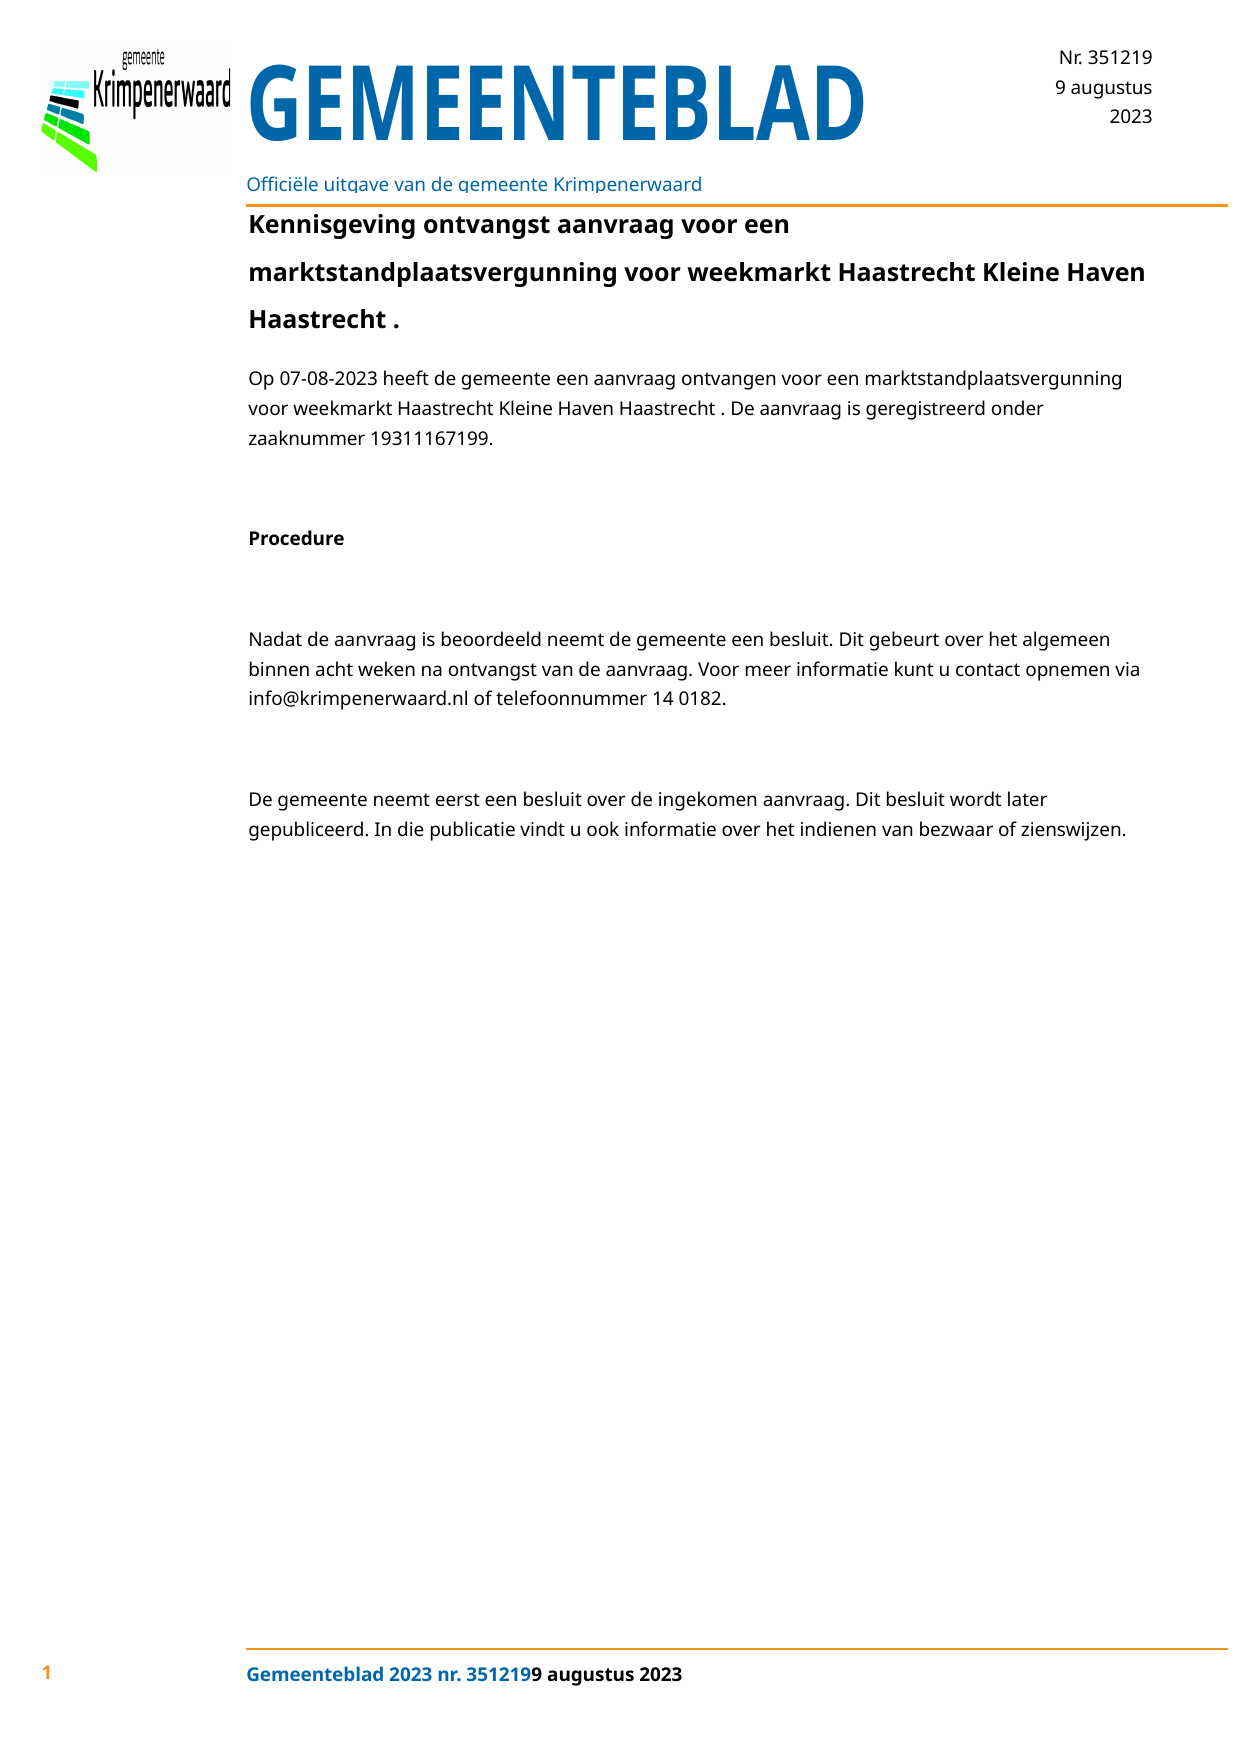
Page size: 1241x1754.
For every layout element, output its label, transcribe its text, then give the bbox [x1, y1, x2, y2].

text Nadat de aanvraag is beoordeeld neemt de gemeente een besluit. Dit gebeurt over het algemeen binnen acht weken na ontvangst van de aanvraag. Voor meer informatie kunt u contact opnemen via info@krimpenerwaard.nl of telefoonnummer 14 0182. [248, 626, 1152, 711]
text Procedure [248, 526, 1152, 551]
text Kennisgeving ontvangst aanvraag voor een marktstandplaatsvergunning voor weekmarkt Haastrecht Kleine Haven Haastrecht . [248, 207, 1152, 336]
text De gemeente neemt eerst een besluit over de ingekomen aanvraag. Dit besluit wordt later gepubliceerd. In die publicatie vindt u ook informatie over het indienen van bezwaar of zienswijzen. [248, 786, 1152, 842]
picture [41, 47, 231, 172]
text Op 07-08-2023 heeft de gemeente een aanvraag ontvangen voor een marktstandplaatsvergunning voor weekmarkt Haastrecht Kleine Haven Haastrecht . De aanvraag is geregistreerd onder zaaknummer 19311167199. [248, 366, 1152, 450]
